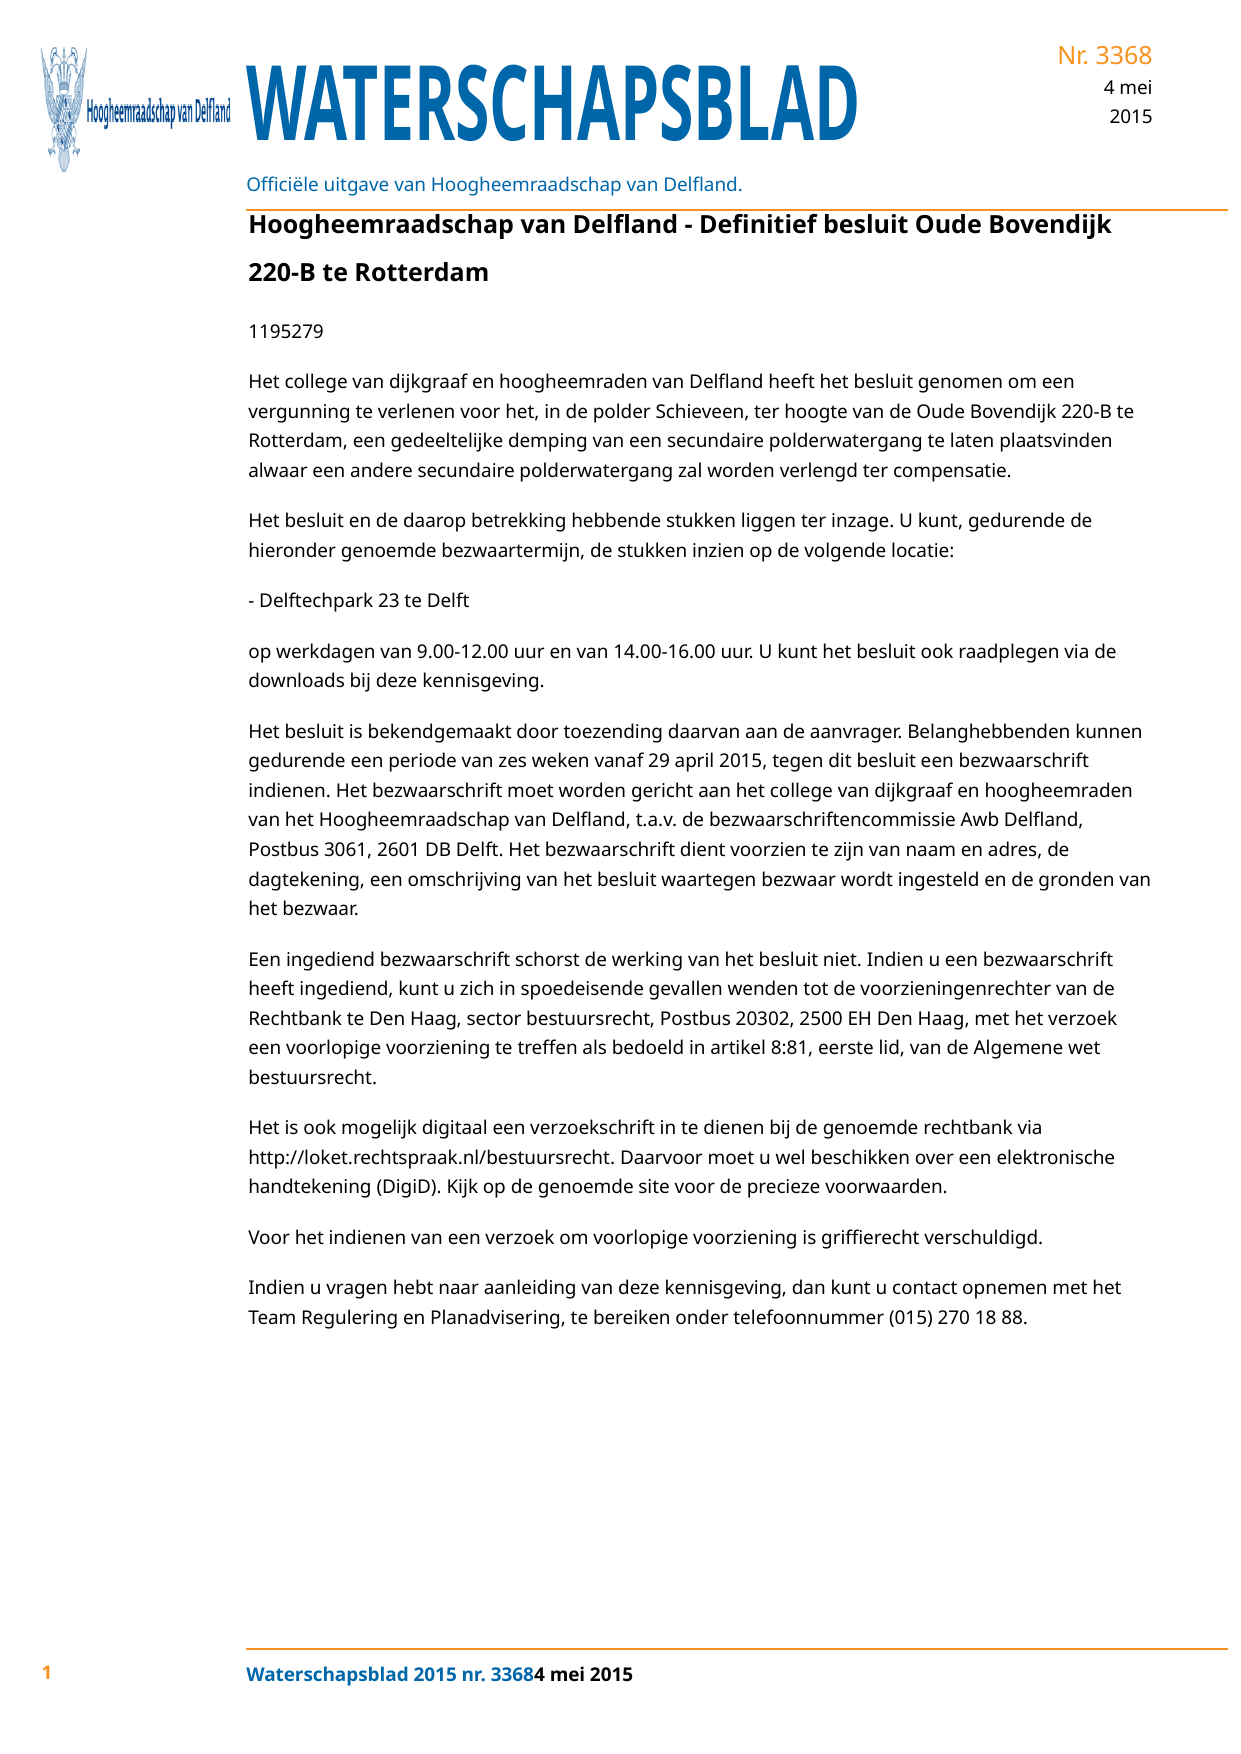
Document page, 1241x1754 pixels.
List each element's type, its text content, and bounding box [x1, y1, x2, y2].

text Het besluit en de daarop betrekking hebbende stukken liggen ter inzage. U kunt, gedurende de hieronder genoemde bezwaartermijn, de stukken inzien op de volgende locatie: [248, 507, 1152, 563]
text 1195279 [248, 318, 1152, 344]
picture [41, 47, 231, 172]
text - Delftechpark 23 te Delft [248, 587, 1152, 613]
text Het college van dijkgraaf en hoogheemraden van Delfland heeft het besluit genomen om een vergunning te verlenen voor het, in de polder Schieveen, ter hoogte van de Oude Bovendijk 220-B te Rotterdam, een gedeeltelijke demping van een secundaire polderwatergang te laten plaatsvinden alwaar een andere secundaire polderwatergang zal worden verlengd ter compensatie. [248, 368, 1152, 483]
text op werkdagen van 9.00-12.00 uur en van 14.00-16.00 uur. U kunt het besluit ook raadplegen via de downloads bij deze kennisgeving. [248, 638, 1152, 693]
text Het besluit is bekendgemaakt door toezending daarvan aan de aanvrager. Belanghebbenden kunnen gedurende een periode van zes weken vanaf 29 april 2015, tegen dit besluit een bezwaarschrift indienen. Het bezwaarschrift moet worden gericht aan het college van dijkgraaf en hoogheemraden van het Hoogheemraadschap van Delfland, t.a.v. de bezwaarschriftencommissie Awb Delfland, Postbus 3061, 2601 DB Delft. Het bezwaarschrift dient voorzien te zijn van naam en adres, de dagtekening, een omschrijving van het besluit waartegen bezwaar wordt ingesteld en de gronden van het bezwaar. [248, 718, 1152, 921]
text Indien u vragen hebt naar aanleiding van deze kennisgeving, dan kunt u contact opnemen met het Team Regulering en Planadvisering, te bereiken onder telefoonnummer (015) 270 18 88. [248, 1274, 1152, 1330]
text Het is ook mogelijk digitaal een verzoekschrift in te dienen bij de genoemde rechtbank via http://loket.rechtspraak.nl/bestuursrecht. Daarvoor moet u wel beschikken over een elektronische handtekening (DigiD). Kijk op de genoemde site voor de precieze voorwaarden. [248, 1114, 1152, 1199]
text Voor het indienen van een verzoek om voorlopige voorziening is griffierecht verschuldigd. [248, 1224, 1152, 1250]
text Hoogheemraadschap van Delfland - Definitief besluit Oude Bovendijk 220-B te Rotterdam [248, 211, 1152, 288]
text Een ingediend bezwaarschrift schorst de werking van het besluit niet. Indien u een bezwaarschrift heeft ingediend, kunt u zich in spoedeisende gevallen wenden tot de voorzieningenrechter van de Rechtbank te Den Haag, sector bestuursrecht, Postbus 20302, 2500 EH Den Haag, met het verzoek een voorlopige voorziening te treffen als bedoeld in artikel 8:81, eerste lid, van de Algemene wet bestuursrecht. [248, 946, 1152, 1090]
